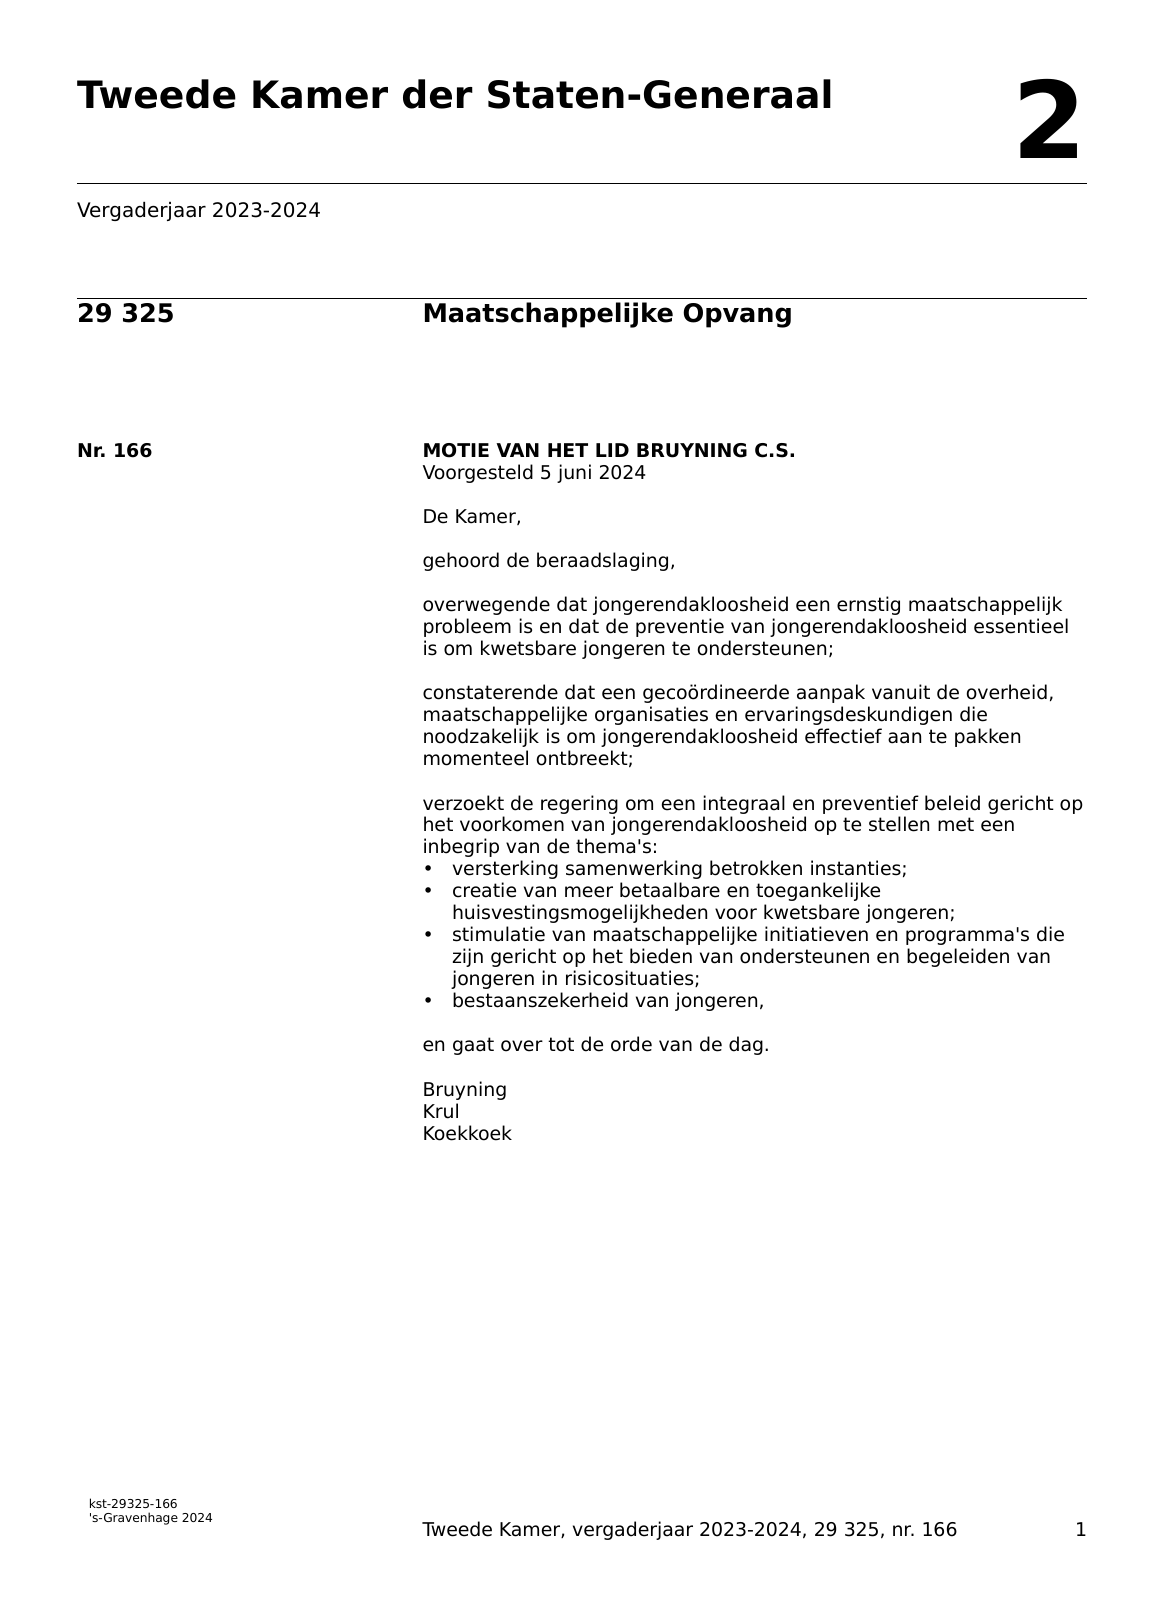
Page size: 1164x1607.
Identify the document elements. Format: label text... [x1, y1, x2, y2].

text Bruyning [422, 1078, 1087, 1101]
table_cell Vergaderjaar 2023-2024 [77, 184, 1087, 298]
text • stimulatie van maatschappelijke initiatieven en programma's die zijn gericht op het bieden van ondersteunen en begeleiden van jongeren in risicosituaties; [422, 924, 1087, 990]
text Krul [422, 1101, 1087, 1122]
subtitle 29 325 Maatschappelijke Opvang [77, 299, 1087, 329]
text • versterking samenwerking betrokken instanties; [422, 858, 1087, 880]
text Koekkoek [422, 1122, 1087, 1144]
text kst-29325-166 [88, 1497, 323, 1511]
text • bestaanszekerheid van jongeren, [422, 990, 1087, 1012]
text verzoekt de regering om een integraal en preventief beleid gericht op het voorkomen van jongerendakloosheid op te stellen met een inbegrip van de thema's: [422, 792, 1087, 858]
text overwegende dat jongerendakloosheid een ernstig maatschappelijk probleem is en dat de preventie van jongerendakloosheid essentieel is om kwetsbare jongeren te ondersteunen; [422, 594, 1087, 660]
text Voorgesteld 5 juni 2024 [422, 462, 1087, 484]
subtitle Nr. 166 MOTIE VAN HET LID BRUYNING C.S. [77, 440, 1087, 462]
text • creatie van meer betaalbare en toegankelijke huisvestingsmogelijkheden voor kwetsbare jongeren; [422, 880, 1087, 924]
table_header 2 [886, 59, 1087, 183]
text 's-Gravenhage 2024 [88, 1511, 323, 1525]
table_header Tweede Kamer der Staten-Generaal [77, 59, 886, 183]
text gehoord de beraadslaging, [422, 550, 1087, 572]
text en gaat over tot de orde van de dag. [422, 1034, 1087, 1056]
text constaterende dat een gecoördineerde aanpak vanuit de overheid, maatschappelijke organisaties en ervaringsdeskundigen die noodzakelijk is om jongerendakloosheid effectief aan te pakken momenteel ontbreekt; [422, 682, 1087, 770]
text De Kamer, [422, 506, 1087, 528]
